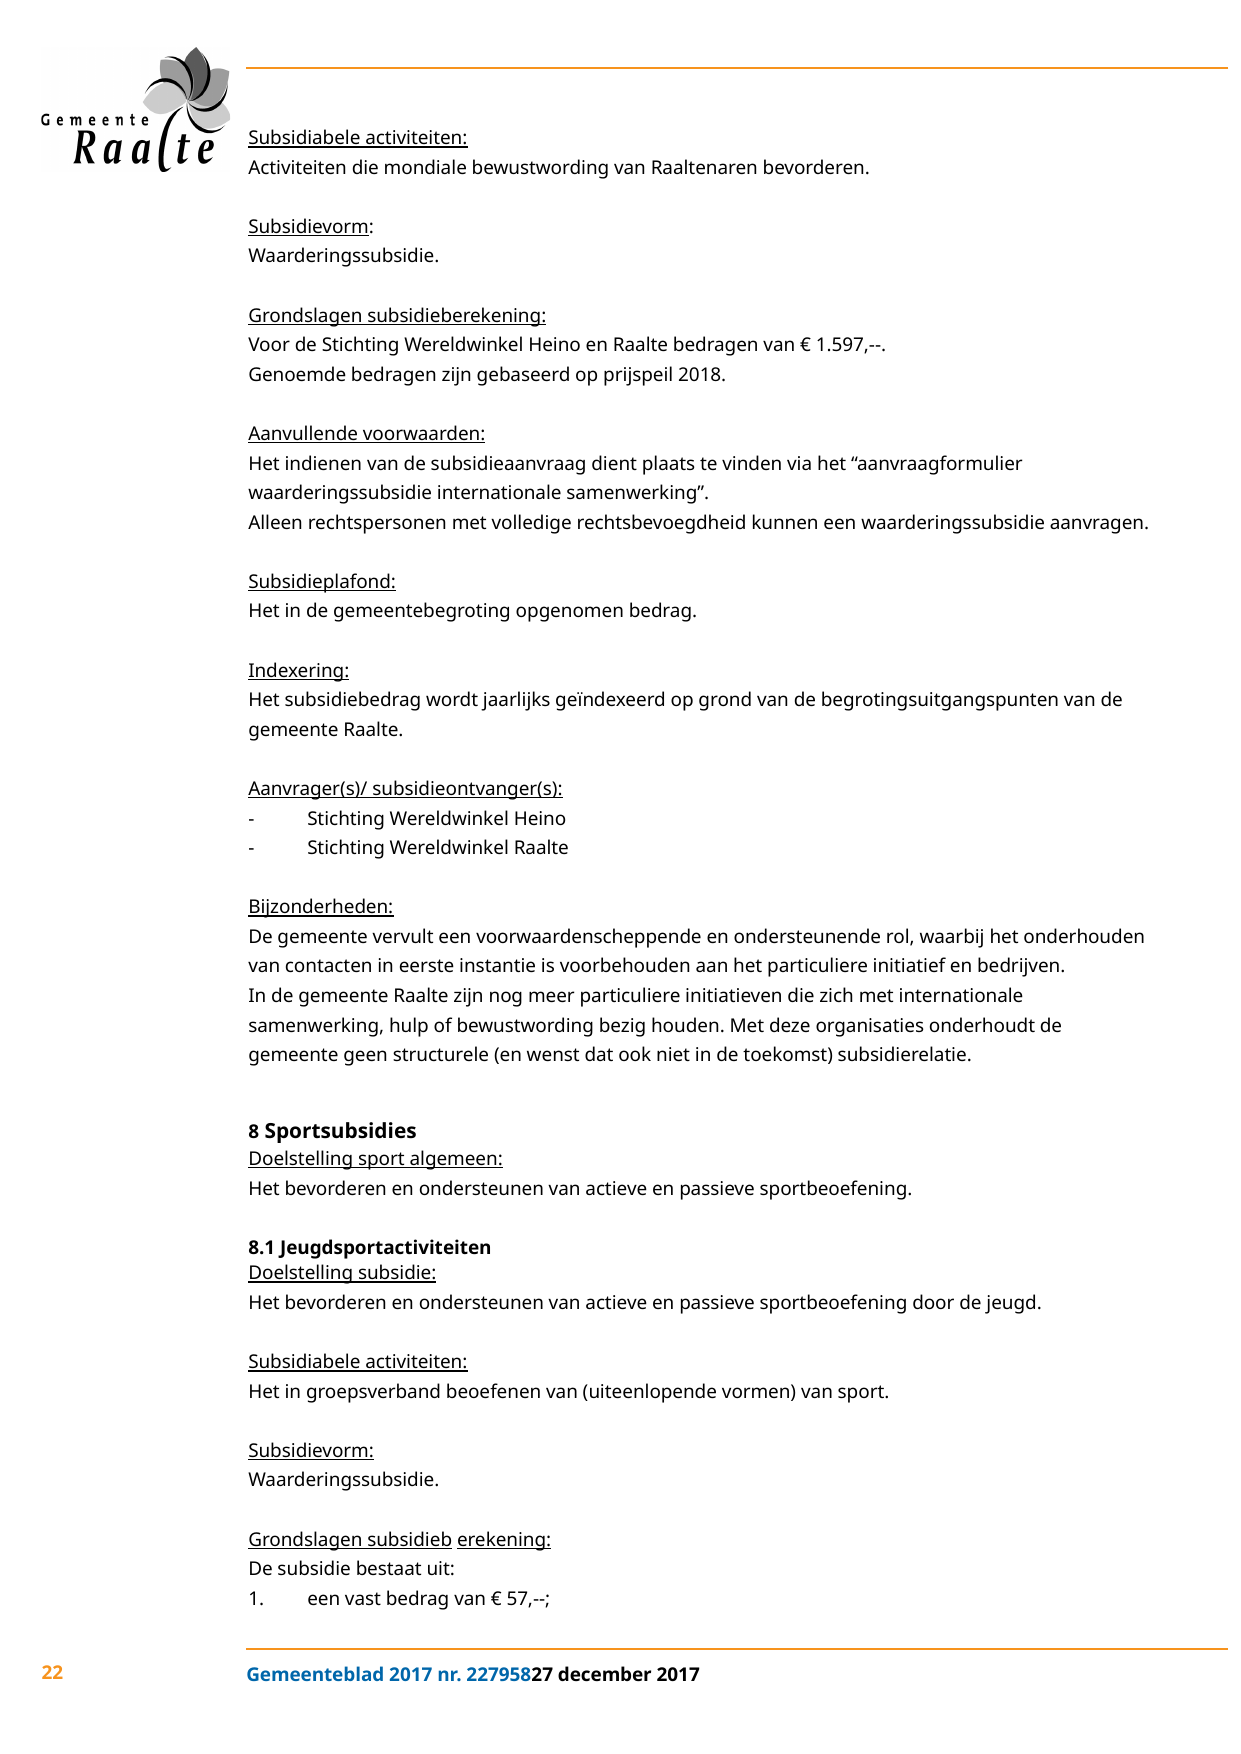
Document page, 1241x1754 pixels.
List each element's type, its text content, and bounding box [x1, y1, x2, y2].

text Het bevorderen en ondersteunen van actieve en passieve sportbeoefening. [248, 1175, 1152, 1200]
picture [41, 47, 231, 172]
text Subsidieplafond: [248, 568, 1152, 594]
text Subsidiabele activiteiten: [248, 1348, 1152, 1374]
list Stichting Wereldwinkel Raalte [248, 834, 1152, 860]
text Activiteiten die mondiale bewustwording van Raaltenaren bevorderen. [248, 154, 1152, 180]
text Waarderingssubsidie. [248, 243, 1152, 268]
text Doelstelling subsidie: [248, 1259, 1152, 1285]
text In de gemeente Raalte zijn nog meer particuliere initiatieven die zich met internationale samenwerking, hulp of bewustwording bezig houden. Met deze organisaties onderhoudt de gemeente geen structurele (en wenst dat ook niet in de toekomst) subsidierelatie. [248, 982, 1152, 1067]
text Het subsidiebedrag wordt jaarlijks geïndexeerd op grond van de begrotingsuitgangspunten van de gemeente Raalte. [248, 686, 1152, 742]
text Waarderingssubsidie. [248, 1467, 1152, 1492]
text Grondslagen subsidieberekening: [248, 302, 1152, 328]
text Bijzonderheden: [248, 893, 1152, 919]
text Het in groepsverband beoefenen van (uiteenlopende vormen) van sport. [248, 1378, 1152, 1404]
text Aanvullende voorwaarden: [248, 420, 1152, 446]
text De subsidie bestaat uit: [248, 1555, 1152, 1581]
list een vast bedrag van € 57,--; [248, 1585, 1152, 1611]
text 8 Sportsubsidies [248, 1117, 1152, 1145]
text Subsidievorm: [248, 213, 1152, 239]
text Het indienen van de subsidieaanvraag dient plaats te vinden via het “aanvraagformulier waarderingssubsidie internationale samenwerking”. [248, 450, 1152, 505]
text Subsidievorm: [248, 1437, 1152, 1463]
text Het in de gemeentebegroting opgenomen bedrag. [248, 598, 1152, 623]
text Indexering: [248, 657, 1152, 683]
text Alleen rechtspersonen met volledige rechtsbevoegdheid kunnen een waarderingssubsidie aanvragen. [248, 509, 1152, 535]
list Stichting Wereldwinkel Heino [248, 805, 1152, 831]
text Genoemde bedragen zijn gebaseerd op prijspeil 2018. [248, 361, 1152, 387]
text Voor de Stichting Wereldwinkel Heino en Raalte bedragen van € 1.597,--. [248, 331, 1152, 357]
text De gemeente vervult een voorwaardenscheppende en ondersteunende rol, waarbij het onderhouden van contacten in eerste instantie is voorbehouden aan het particuliere initiatief en bedrijven. [248, 923, 1152, 978]
text Doelstelling sport algemeen: [248, 1145, 1152, 1171]
text Subsidiabele activiteiten: [248, 124, 1152, 150]
text Aanvrager(s)/ subsidieontvanger(s): [248, 775, 1152, 801]
text Het bevorderen en ondersteunen van actieve en passieve sportbeoefening door de jeugd. [248, 1289, 1152, 1315]
text 8.1 Jeugdsportactiviteiten [248, 1234, 1152, 1259]
text Grondslagen subsidieb erekening: [248, 1526, 1152, 1552]
